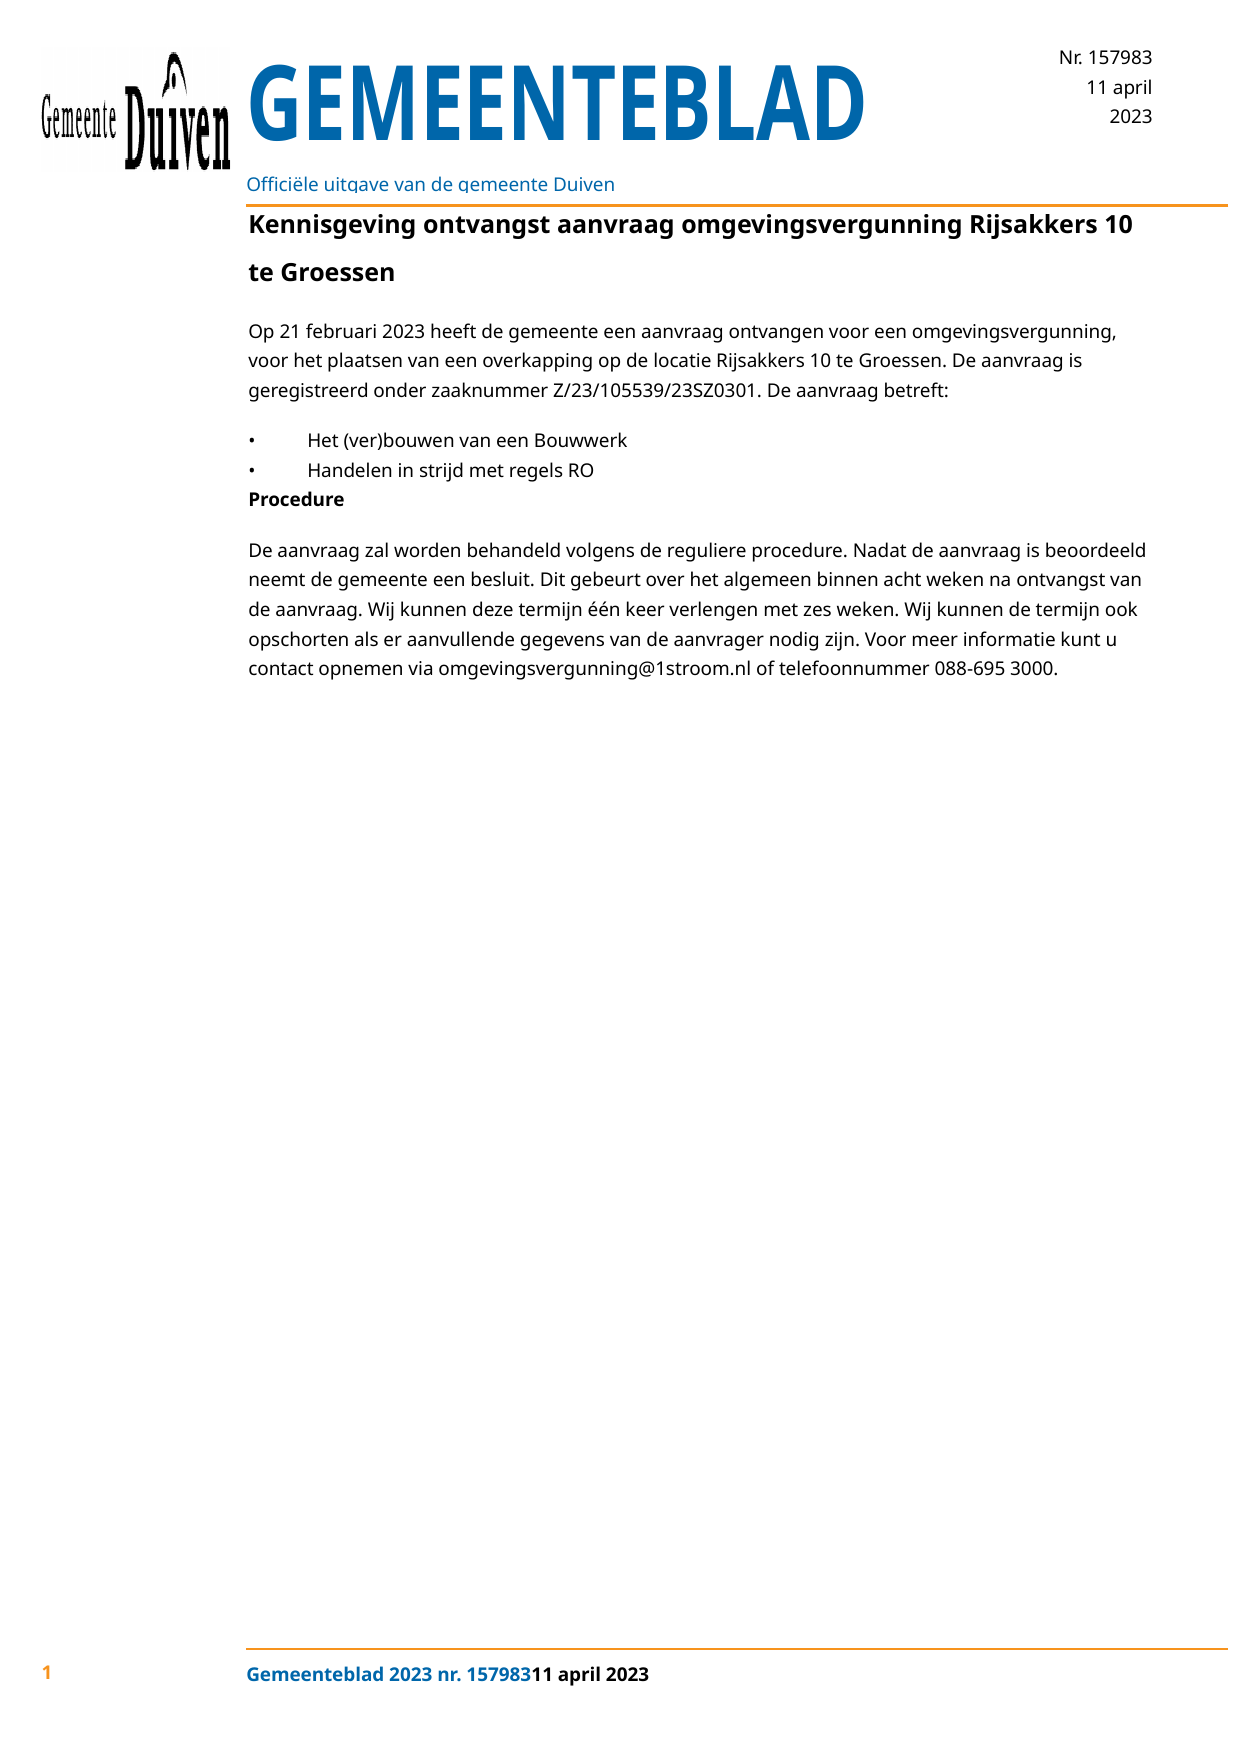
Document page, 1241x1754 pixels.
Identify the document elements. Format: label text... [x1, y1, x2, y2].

text De aanvraag zal worden behandeld volgens de reguliere procedure. Nadat de aanvraag is beoordeeld neemt de gemeente een besluit. Dit gebeurt over het algemeen binnen acht weken na ontvangst van de aanvraag. Wij kunnen deze termijn één keer verlengen met zes weken. Wij kunnen de termijn ook opschorten als er aanvullende gegevens van de aanvrager nodig zijn. Voor meer informatie kunt u contact opnemen via omgevingsvergunning@1stroom.nl of telefoonnummer 088-695 3000. [248, 537, 1152, 681]
list Het (ver)bouwen van een Bouwwerk [248, 427, 1152, 453]
list Handelen in strijd met regels RO [248, 457, 1152, 483]
text Procedure [248, 487, 1152, 512]
picture [41, 47, 231, 172]
text Kennisgeving ontvangst aanvraag omgevingsvergunning Rijsakkers 10 te Groessen [248, 207, 1152, 288]
text Op 21 februari 2023 heeft de gemeente een aanvraag ontvangen voor een omgevingsvergunning, voor het plaatsen van een overkapping op de locatie Rijsakkers 10 te Groessen. De aanvraag is geregistreerd onder zaaknummer Z/23/105539/23SZ0301. De aanvraag betreft: [248, 318, 1152, 403]
